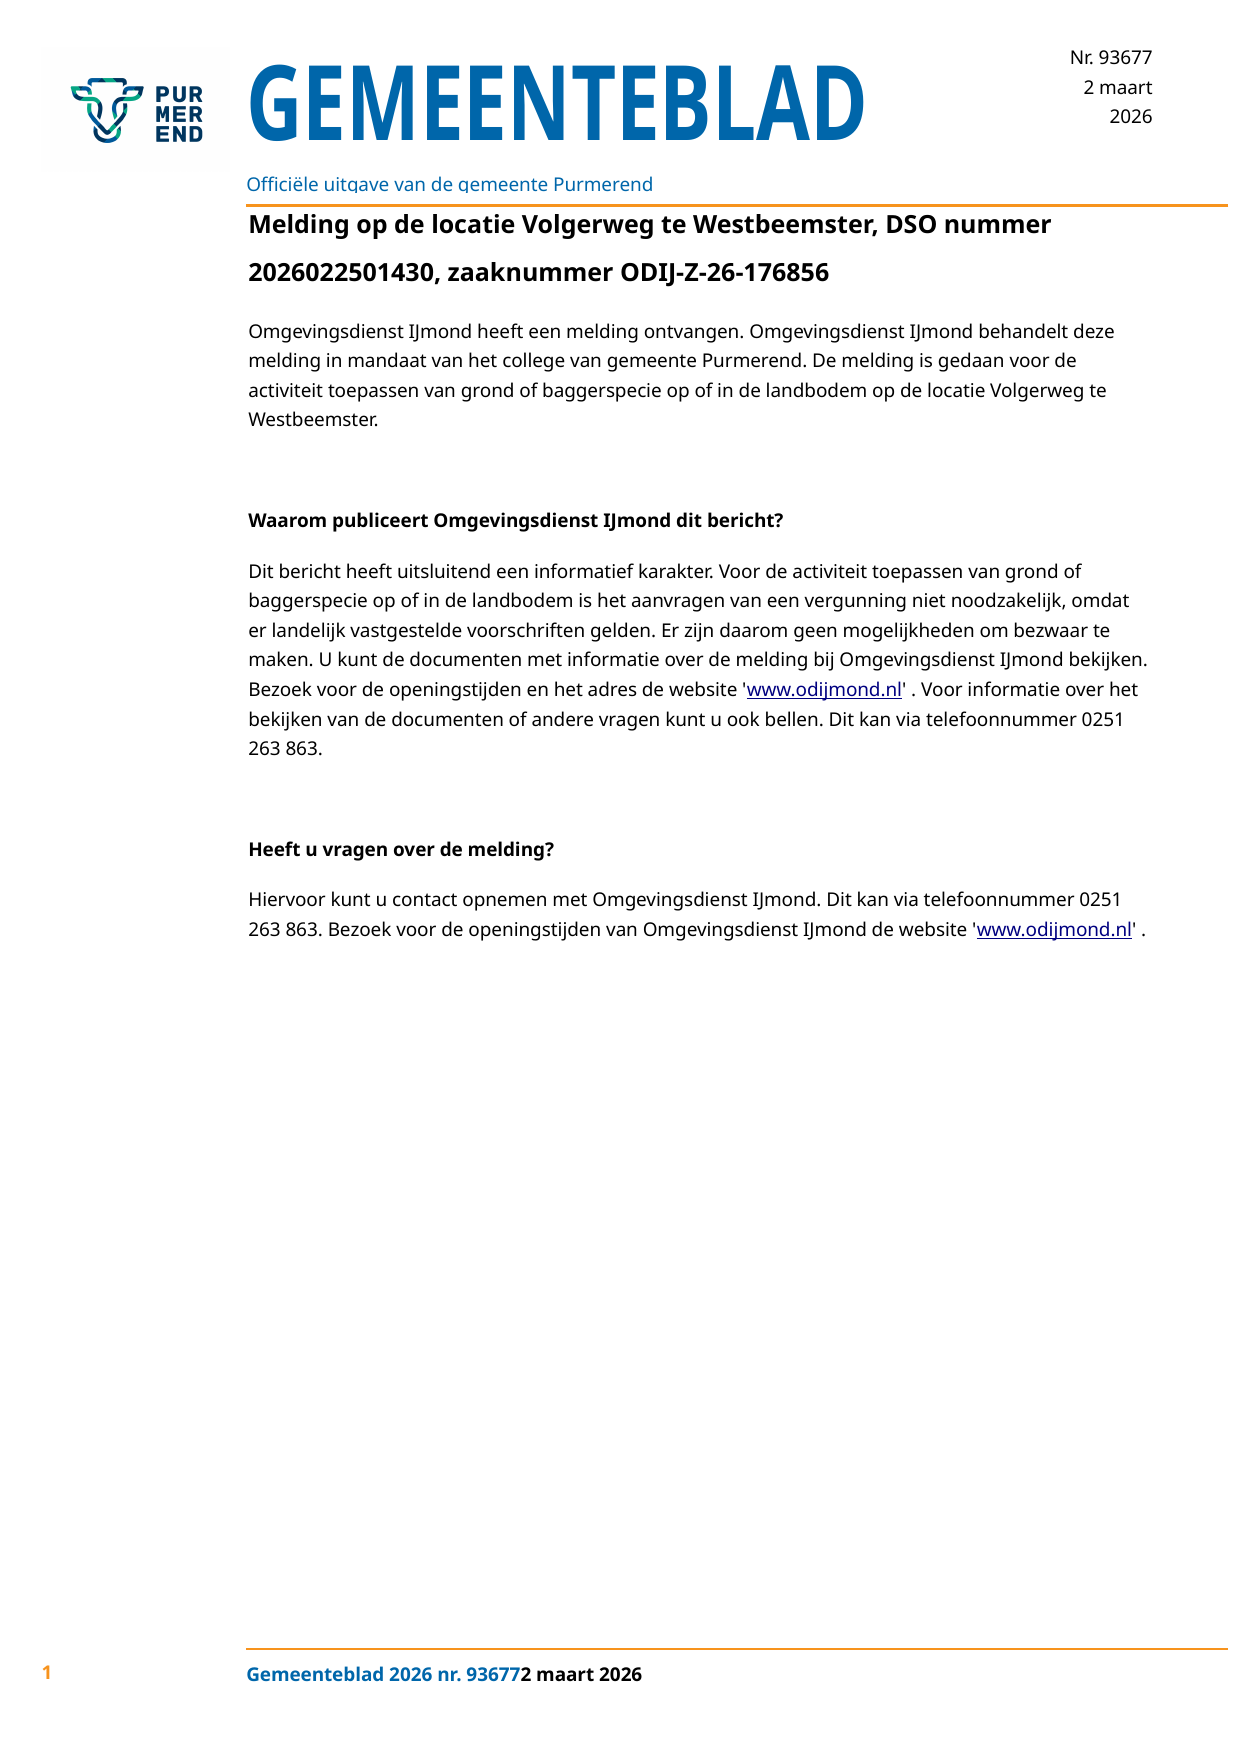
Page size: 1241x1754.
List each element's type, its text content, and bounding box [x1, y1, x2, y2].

text Waarom publiceert Omgevingsdienst IJmond dit bericht? [248, 507, 1152, 533]
picture [41, 47, 231, 172]
text Melding op de locatie Volgerweg te Westbeemster, DSO nummer 2026022501430, zaaknummer ODIJ-Z-26-176856 [248, 207, 1152, 288]
text Heeft u vragen over de melding? [248, 836, 1152, 862]
text Omgevingsdienst IJmond heeft een melding ontvangen. Omgevingsdienst IJmond behandelt deze melding in mandaat van het college van gemeente Purmerend. De melding is gedaan voor de activiteit toepassen van grond of baggerspecie op of in de landbodem op de locatie Volgerweg te Westbeemster. [248, 318, 1152, 432]
text Dit bericht heeft uitsluitend een informatief karakter. Voor de activiteit toepassen van grond of baggerspecie op of in de landbodem is het aanvragen van een vergunning niet noodzakelijk, omdat er landelijk vastgestelde voorschriften gelden. Er zijn daarom geen mogelijkheden om bezwaar te maken. U kunt de documenten met informatie over de melding bij Omgevingsdienst IJmond bekijken. Bezoek voor de openingstijden en het adres de website 'www.odijmond.nl' . Voor informatie over het bekijken van de documenten of andere vragen kunt u ook bellen. Dit kan via telefoonnummer 0251 263 863. [248, 558, 1152, 761]
text Hiervoor kunt u contact opnemen met Omgevingsdienst IJmond. Dit kan via telefoonnummer 0251 263 863. Bezoek voor de openingstijden van Omgevingsdienst IJmond de website 'www.odijmond.nl' . [248, 887, 1152, 942]
